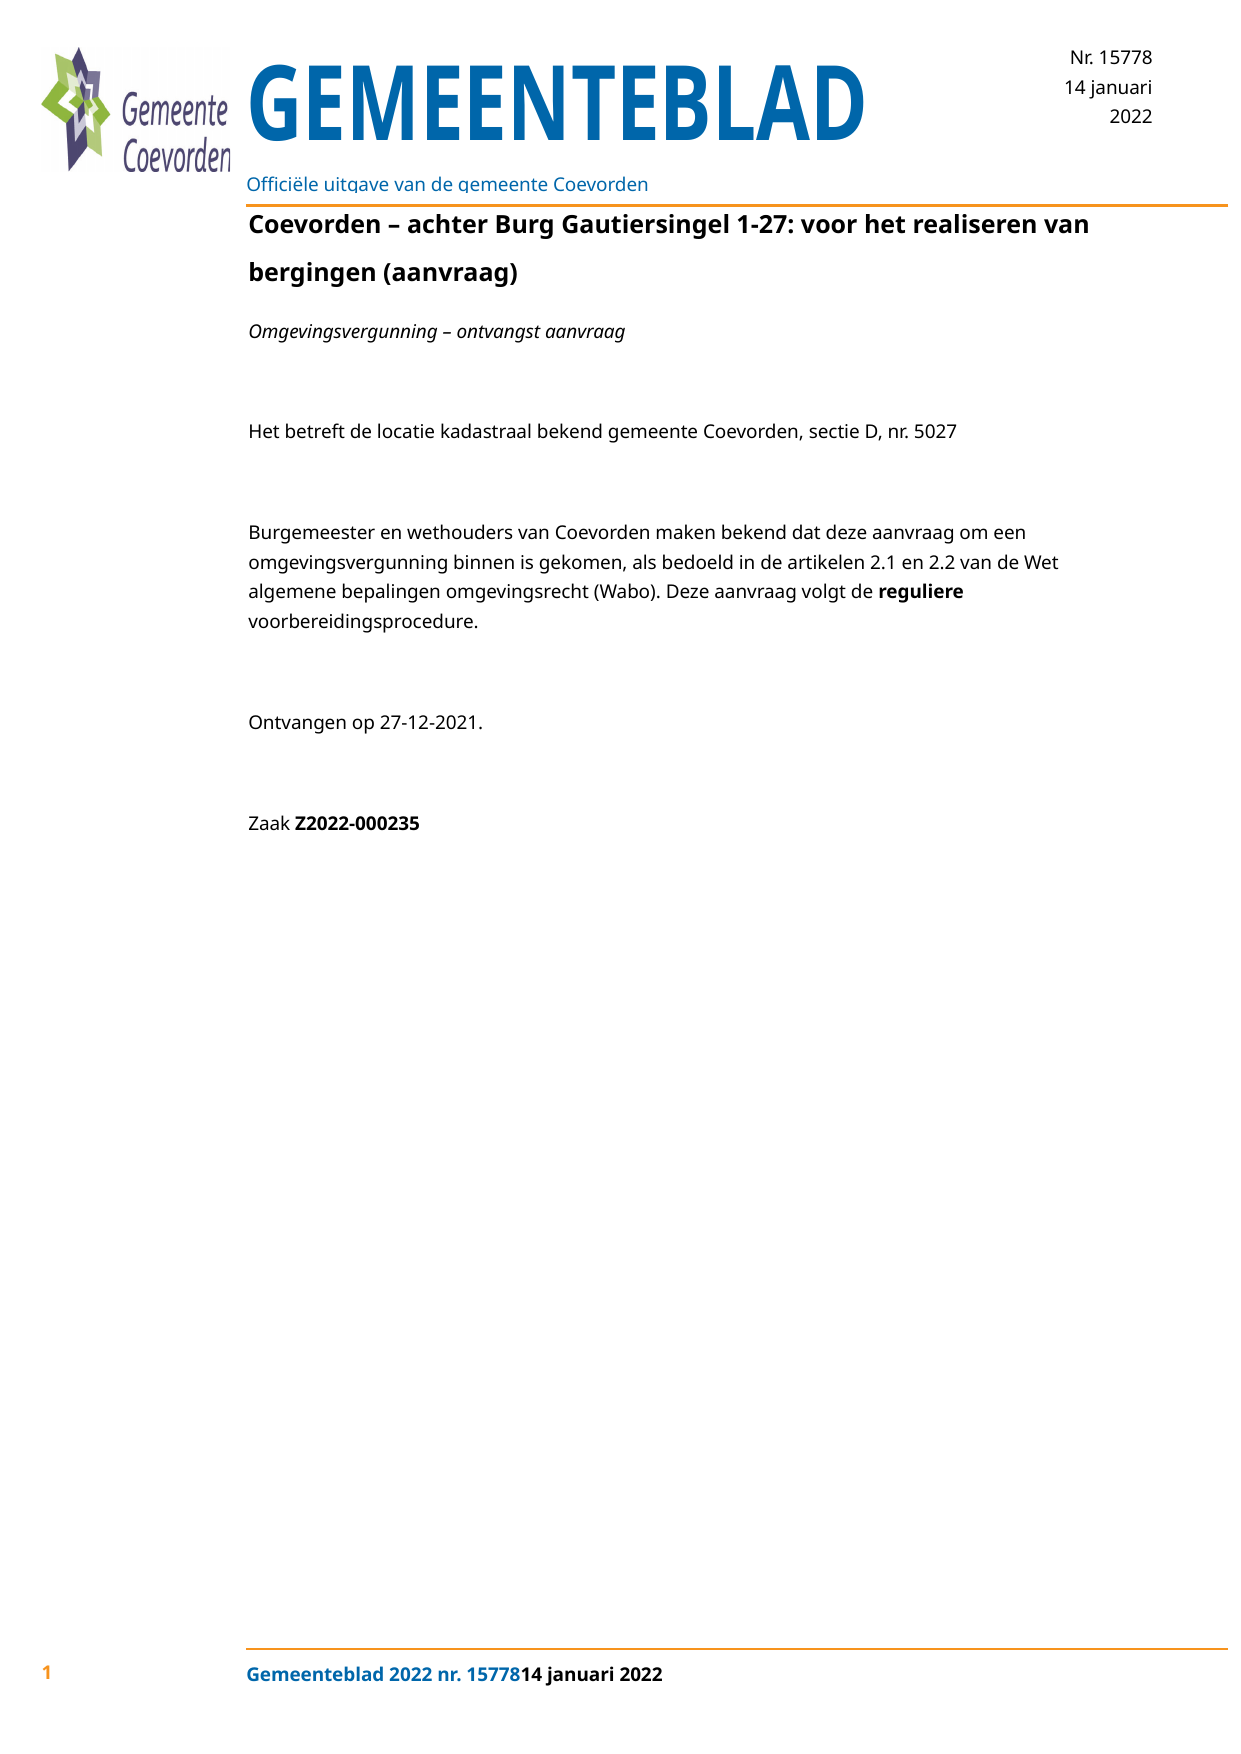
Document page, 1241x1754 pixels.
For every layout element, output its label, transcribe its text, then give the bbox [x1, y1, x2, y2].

text Coevorden – achter Burg Gautiersingel 1-27: voor het realiseren van bergingen (aanvraag) [248, 207, 1152, 288]
text Burgemeester en wethouders van Coevorden maken bekend dat deze aanvraag om een omgevingsvergunning binnen is gekomen, als bedoeld in de artikelen 2.1 en 2.2 van de Wet algemene bepalingen omgevingsrecht (Wabo). Deze aanvraag volgt de reguliere voorbereidingsprocedure. [248, 519, 1152, 634]
picture [41, 47, 231, 172]
text Ontvangen op 27-12-2021. [248, 709, 1152, 735]
text Zaak Z2022-000235 [248, 810, 1152, 836]
text Omgevingsvergunning – ontvangst aanvraag [248, 318, 1152, 344]
text Het betreft de locatie kadastraal bekend gemeente Coevorden, sectie D, nr. 5027 [248, 419, 1152, 444]
